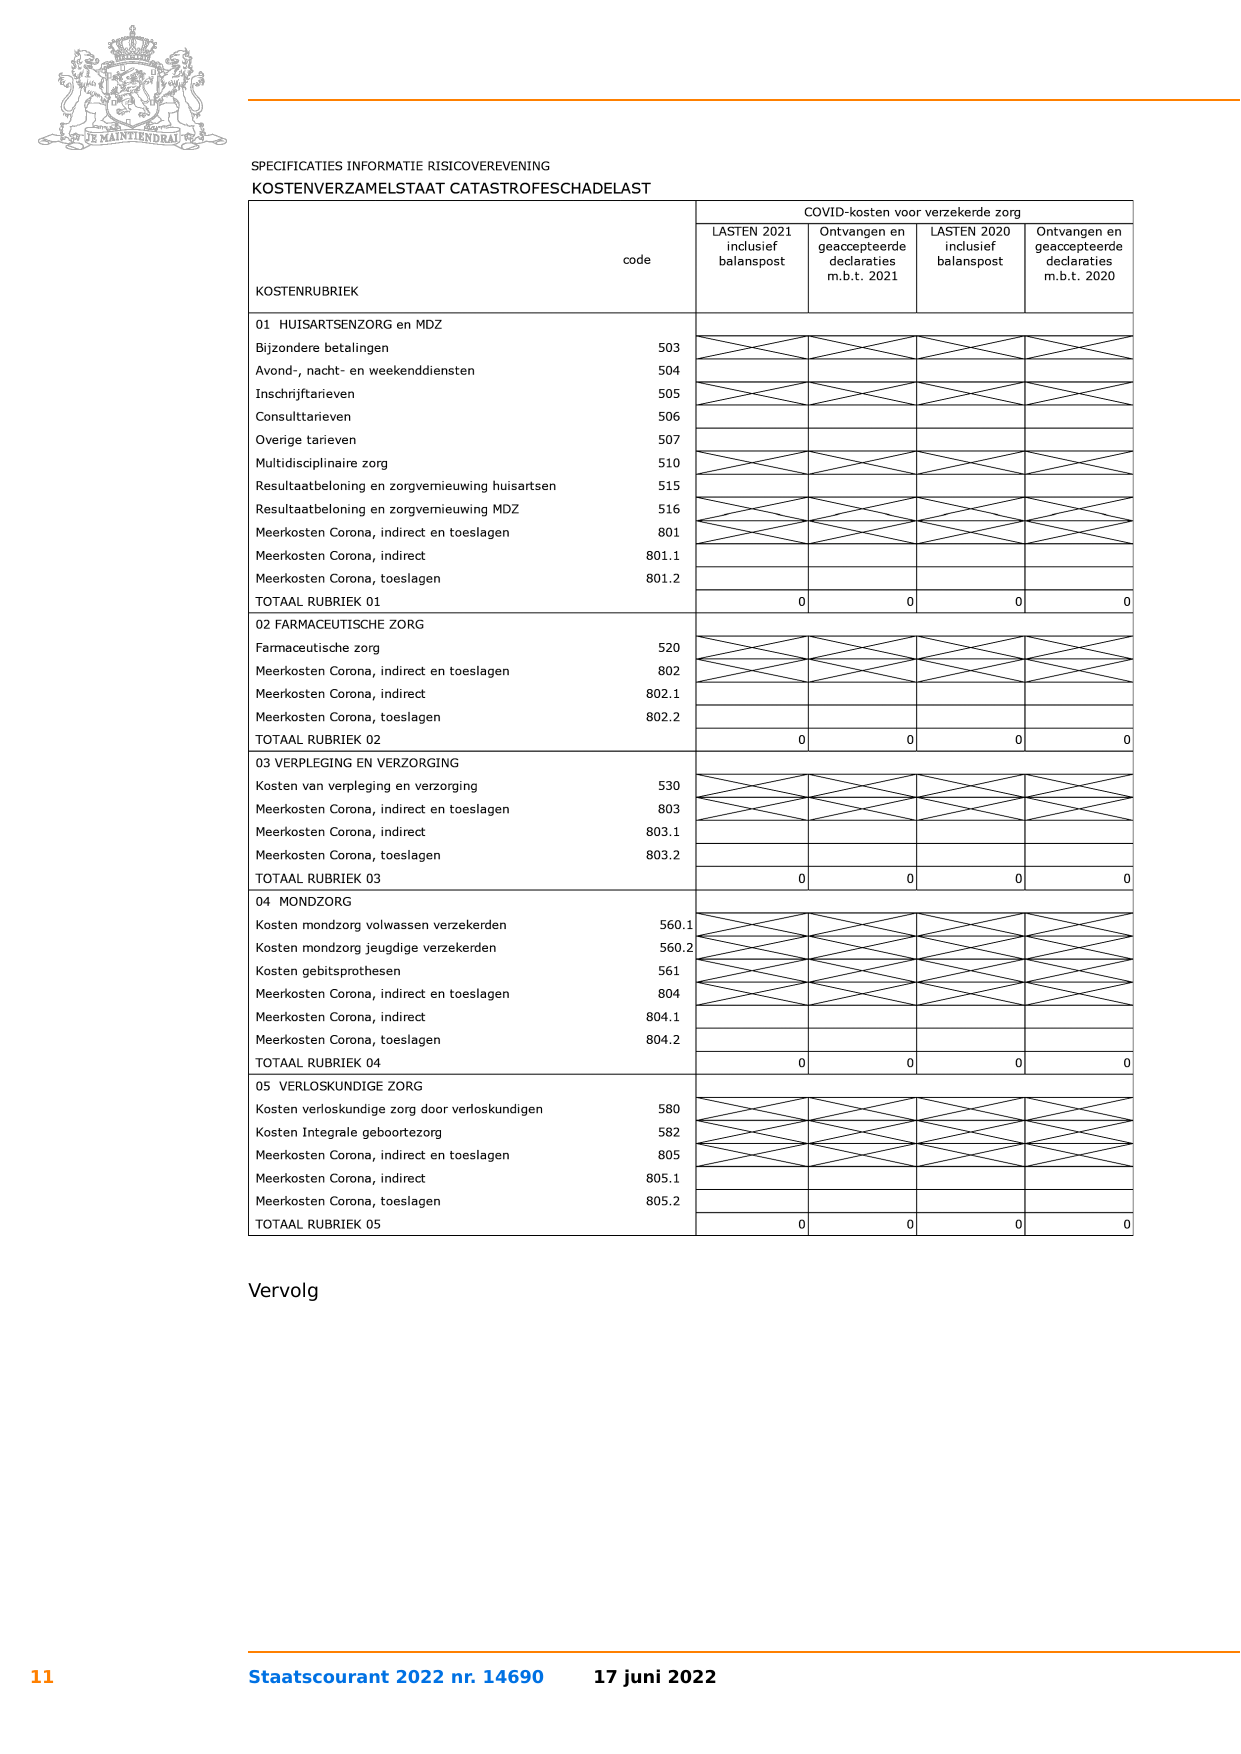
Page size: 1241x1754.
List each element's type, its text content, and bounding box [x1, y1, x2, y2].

text Vervolg [248, 1279, 1163, 1301]
picture [248, 155, 1134, 1236]
picture [38, 25, 227, 150]
